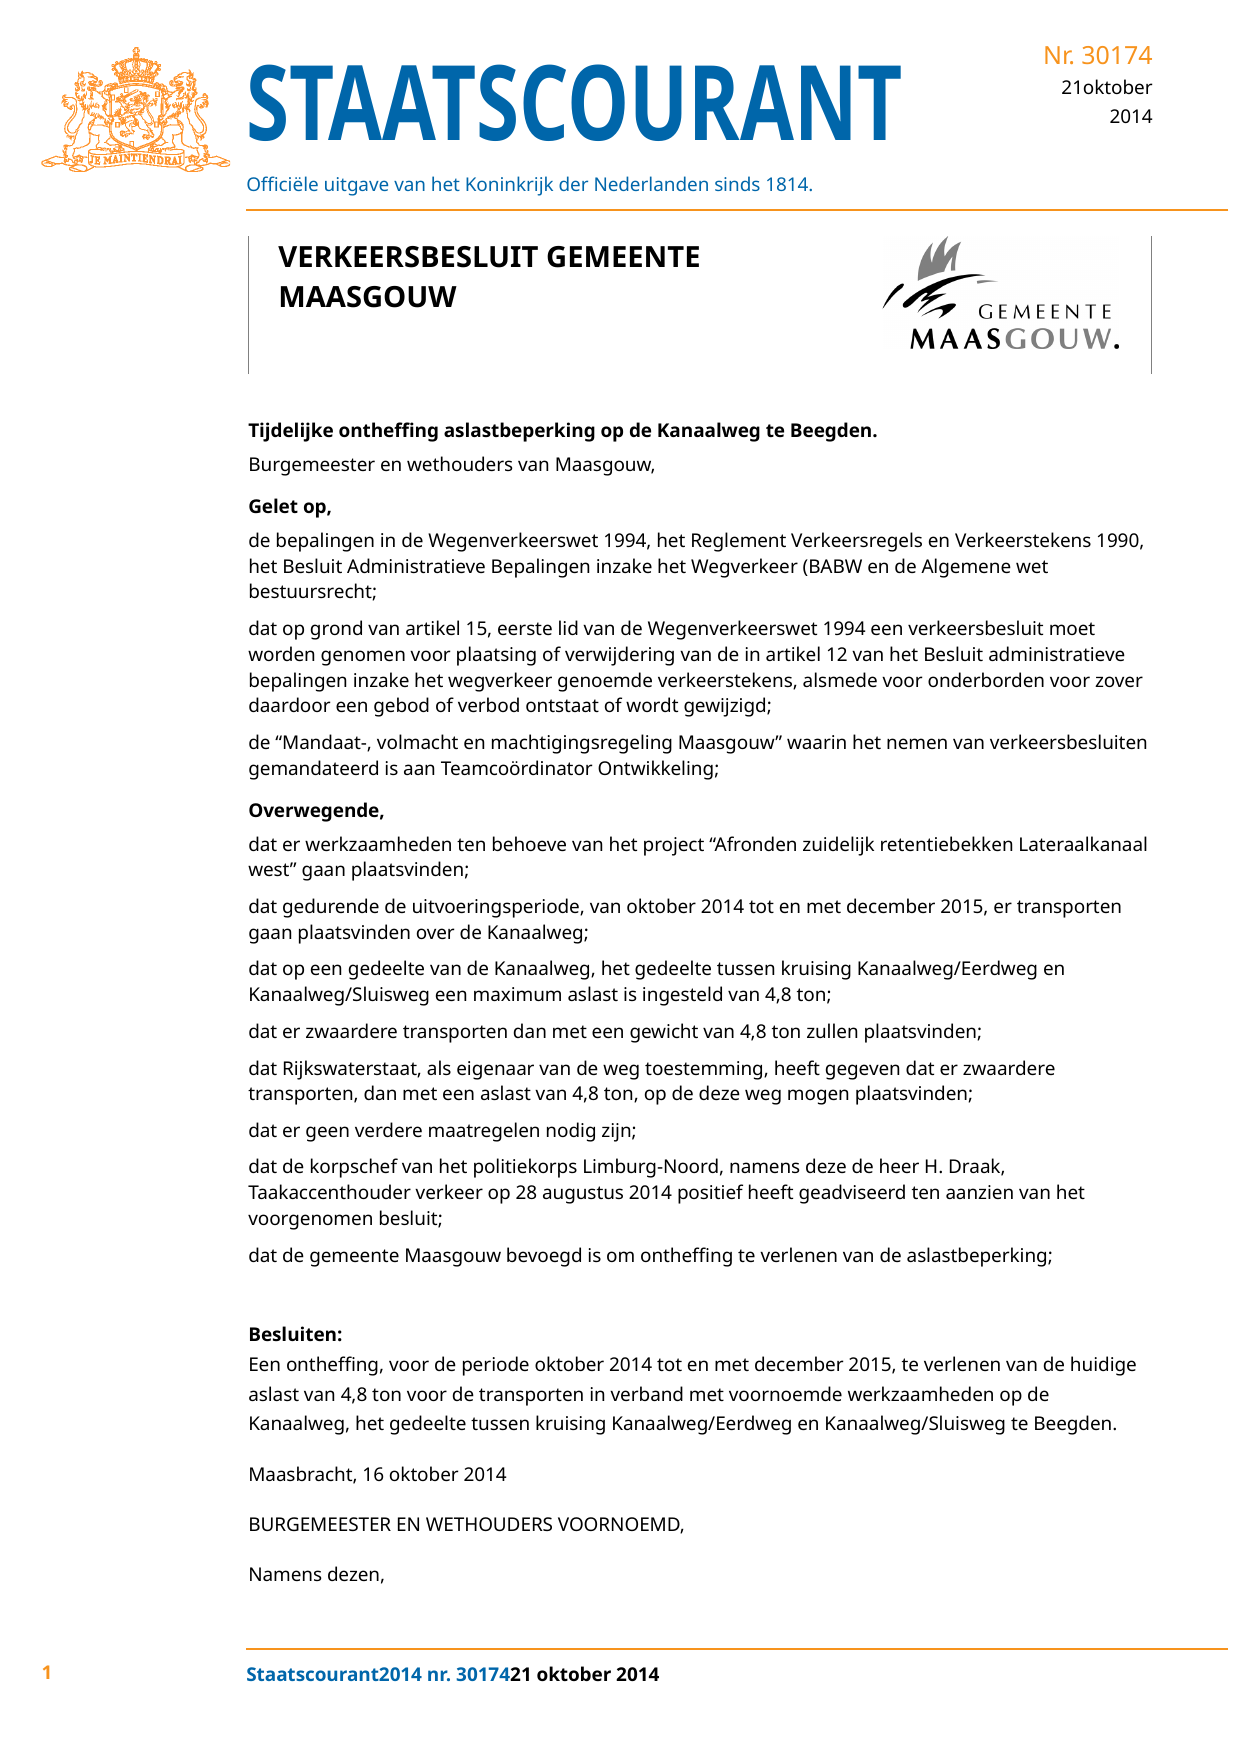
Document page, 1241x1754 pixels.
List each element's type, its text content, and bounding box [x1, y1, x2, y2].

text Namens dezen, [248, 1562, 1152, 1587]
text dat er geen verdere maatregelen nodig zijn; [248, 1117, 1152, 1143]
text dat Rijkswaterstaat, als eigenaar van de weg toestemming, heeft gegeven dat er zwaardere transporten, dan met een aslast van 4,8 ton, op de deze weg mogen plaatsvinden; [248, 1055, 1152, 1106]
text de bepalingen in de Wegenverkeerswet 1994, het Reglement Verkeersregels en Verkeerstekens 1990, het Besluit Administratieve Bepalingen inzake het Wegverkeer (BABW en de Algemene wet bestuursrecht; [248, 527, 1152, 604]
text Burgemeester en wethouders van Maasgouw, [248, 451, 1152, 477]
text de “Mandaat-, volmacht en machtigingsregeling Maasgouw” waarin het nemen van verkeersbesluiten gemandateerd is aan Teamcoördinator Ontwikkeling; [248, 729, 1152, 781]
text Tijdelijke ontheffing aslastbeperking op de Kanaalweg te Beegden. [248, 417, 1152, 443]
text Maasbracht, 16 oktober 2014 [248, 1461, 1152, 1487]
table_header VERKEERSBESLUIT GEMEENTE MAASGOUW [249, 236, 850, 374]
text Besluiten: [248, 1322, 1152, 1347]
text Gelet op, [248, 493, 1152, 519]
text Overwegende, [248, 797, 1152, 822]
text dat er zwaardere transporten dan met een gewicht van 4,8 ton zullen plaatsvinden; [248, 1018, 1152, 1044]
text dat gedurende de uitvoeringsperiode, van oktober 2014 tot en met december 2015, er transporten gaan plaatsvinden over de Kanaalweg; [248, 893, 1152, 945]
text dat er werkzaamheden ten behoeve van het project “Afronden zuidelijk retentiebekken Lateraalkanaal west” gaan plaatsvinden; [248, 831, 1152, 882]
picture [41, 47, 231, 172]
text dat op een gedeelte van de Kanaalweg, het gedeelte tussen kruising Kanaalweg/Eerdweg en Kanaalweg/Sluisweg een maximum aslast is ingesteld van 4,8 ton; [248, 956, 1152, 1007]
text dat op grond van artikel 15, eerste lid van de Wegenverkeerswet 1994 een verkeersbesluit moet worden genomen voor plaatsing of verwijdering van de in artikel 12 van het Besluit administratieve bepalingen inzake het wegverkeer genoemde verkeerstekens, alsmede voor onderborden voor zover daardoor een gebod of verbod ontstaat of wordt gewijzigd; [248, 615, 1152, 718]
text dat de gemeente Maasgouw bevoegd is om ontheffing te verlenen van de aslastbeperking; [248, 1242, 1152, 1268]
text BURGEMEESTER EN WETHOUDERS VOORNOEMD, [248, 1511, 1152, 1537]
text dat de korpschef van het politiekorps Limburg-Noord, namens deze de heer H. Draak, Taakaccenthouder verkeer op 28 augustus 2014 positief heeft geadviseerd ten aanzien van het voorgenomen besluit; [248, 1154, 1152, 1231]
table_header [850, 236, 1151, 374]
text Een ontheffing, voor de periode oktober 2014 tot en met december 2015, te verlenen van de huidige aslast van 4,8 ton voor de transporten in verband met voornoemde werkzaamheden op de Kanaalweg, het gedeelte tussen kruising Kanaalweg/Eerdweg en Kanaalweg/Sluisweg te Beegden. [248, 1351, 1152, 1436]
picture [882, 236, 1119, 349]
